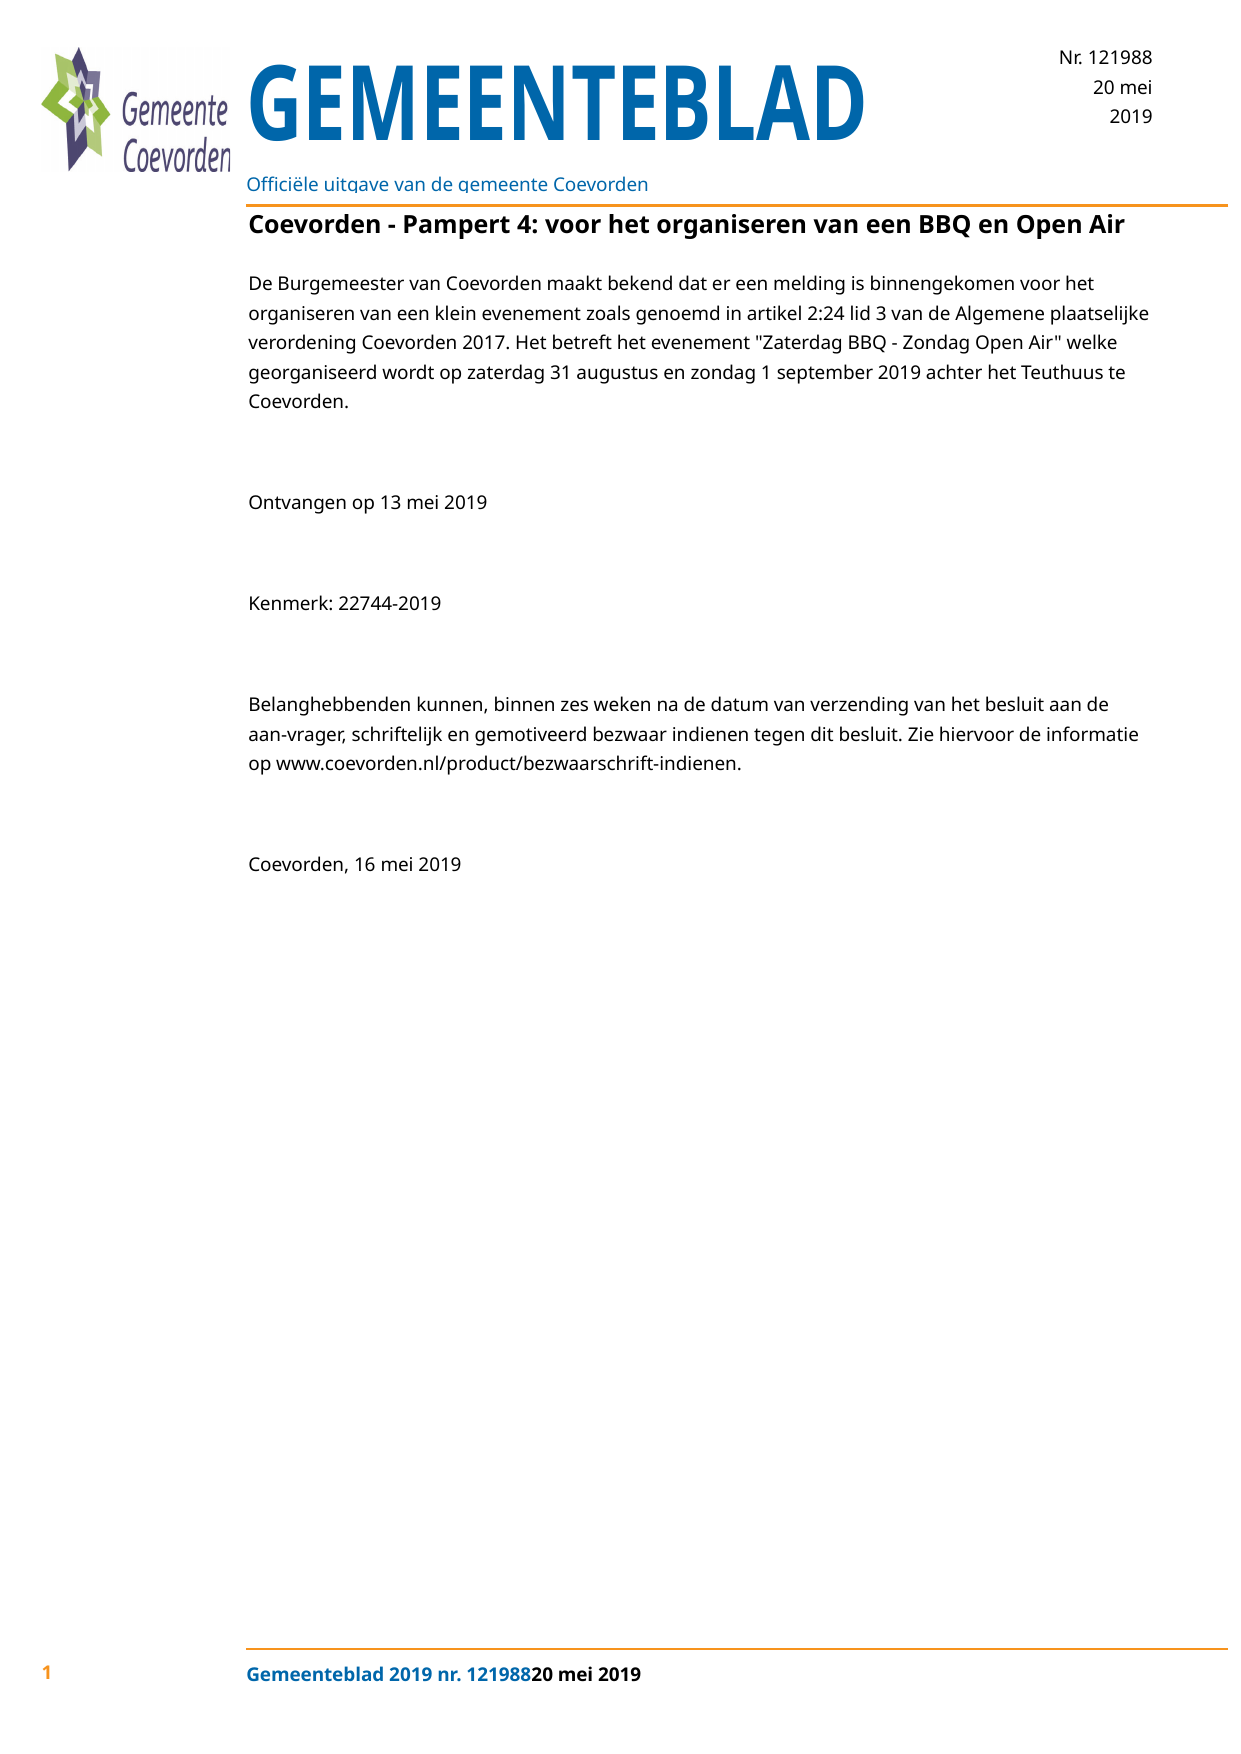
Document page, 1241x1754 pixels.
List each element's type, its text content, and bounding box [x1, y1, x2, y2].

text Kenmerk: 22744-2019 [248, 590, 1152, 616]
text Belanghebbenden kunnen, binnen zes weken na de datum van verzending van het besluit aan de aan-vrager, schriftelijk en gemotiveerd bezwaar indienen tegen dit besluit. Zie hiervoor de informatie op www.coevorden.nl/product/bezwaarschrift-indienen. [248, 691, 1152, 776]
text Coevorden, 16 mei 2019 [248, 851, 1152, 877]
text De Burgemeester van Coevorden maakt bekend dat er een melding is binnengekomen voor het organiseren van een klein evenement zoals genoemd in artikel 2:24 lid 3 van de Algemene plaatselijke verordening Coevorden 2017. Het betreft het evenement "Zaterdag BBQ - Zondag Open Air" welke georganiseerd wordt op zaterdag 31 augustus en zondag 1 september 2019 achter het Teuthuus te Coevorden. [248, 270, 1152, 414]
text Coevorden - Pampert 4: voor het organiseren van een BBQ en Open Air [248, 207, 1152, 241]
picture [41, 47, 231, 172]
text Ontvangen op 13 mei 2019 [248, 489, 1152, 515]
